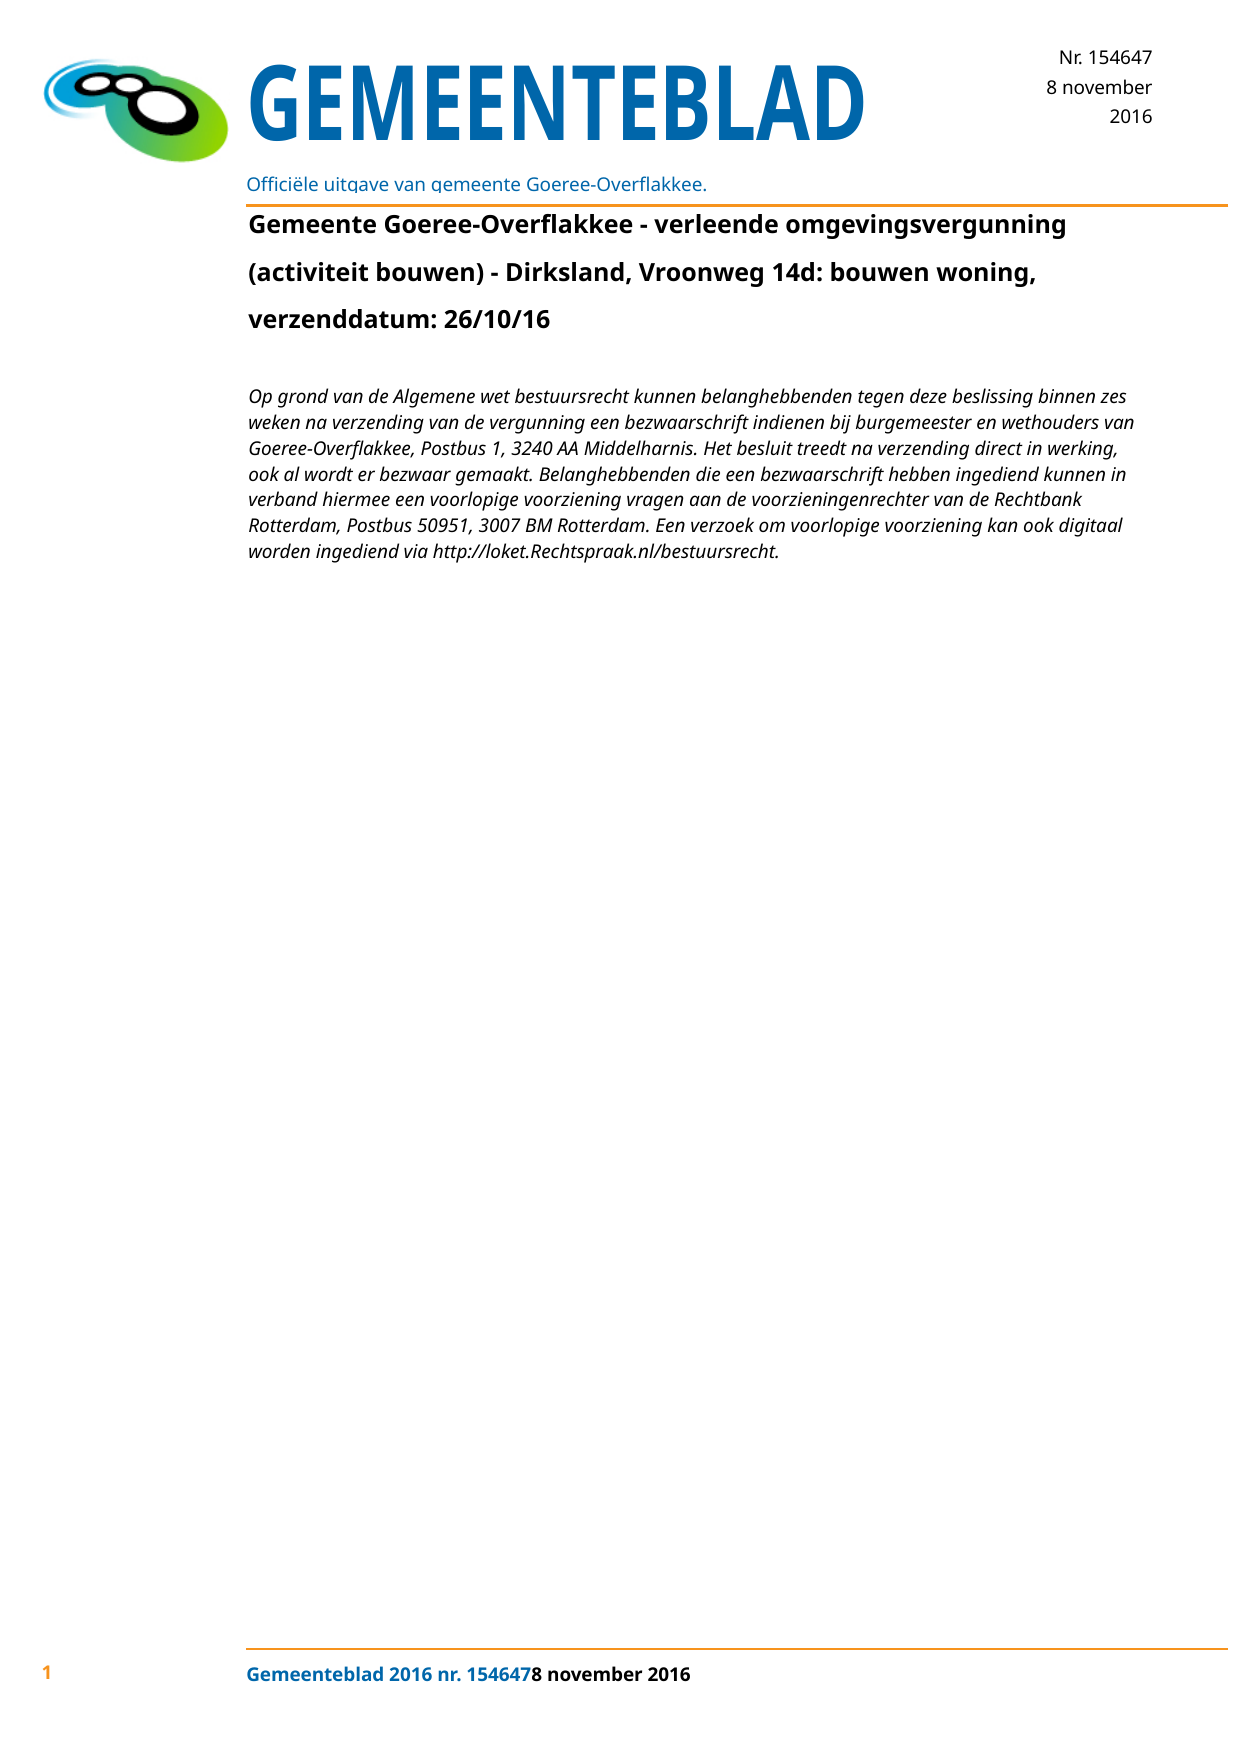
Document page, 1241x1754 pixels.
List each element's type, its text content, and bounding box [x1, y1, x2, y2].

picture [41, 47, 231, 172]
text Op grond van de Algemene wet bestuursrecht kunnen belanghebbenden tegen deze beslissing binnen zes weken na verzending van de vergunning een bezwaarschrift indienen bij burgemeester en wethouders van Goeree-Overflakkee, Postbus 1, 3240 AA Middelharnis. Het besluit treedt na verzending direct in werking, ook al wordt er bezwaar gemaakt. Belanghebbenden die een bezwaarschrift hebben ingediend kunnen in verband hiermee een voorlopige voorziening vragen aan de voorzieningenrechter van de Rechtbank Rotterdam, Postbus 50951, 3007 BM Rotterdam. Een verzoek om voorlopige voorziening kan ook digitaal worden ingediend via http://loket.Rechtspraak.nl/bestuursrecht. [248, 384, 1152, 564]
text Gemeente Goeree-Overflakkee - verleende omgevingsvergunning (activiteit bouwen) - Dirksland, Vroonweg 14d: bouwen woning, verzenddatum: 26/10/16 [248, 207, 1152, 336]
